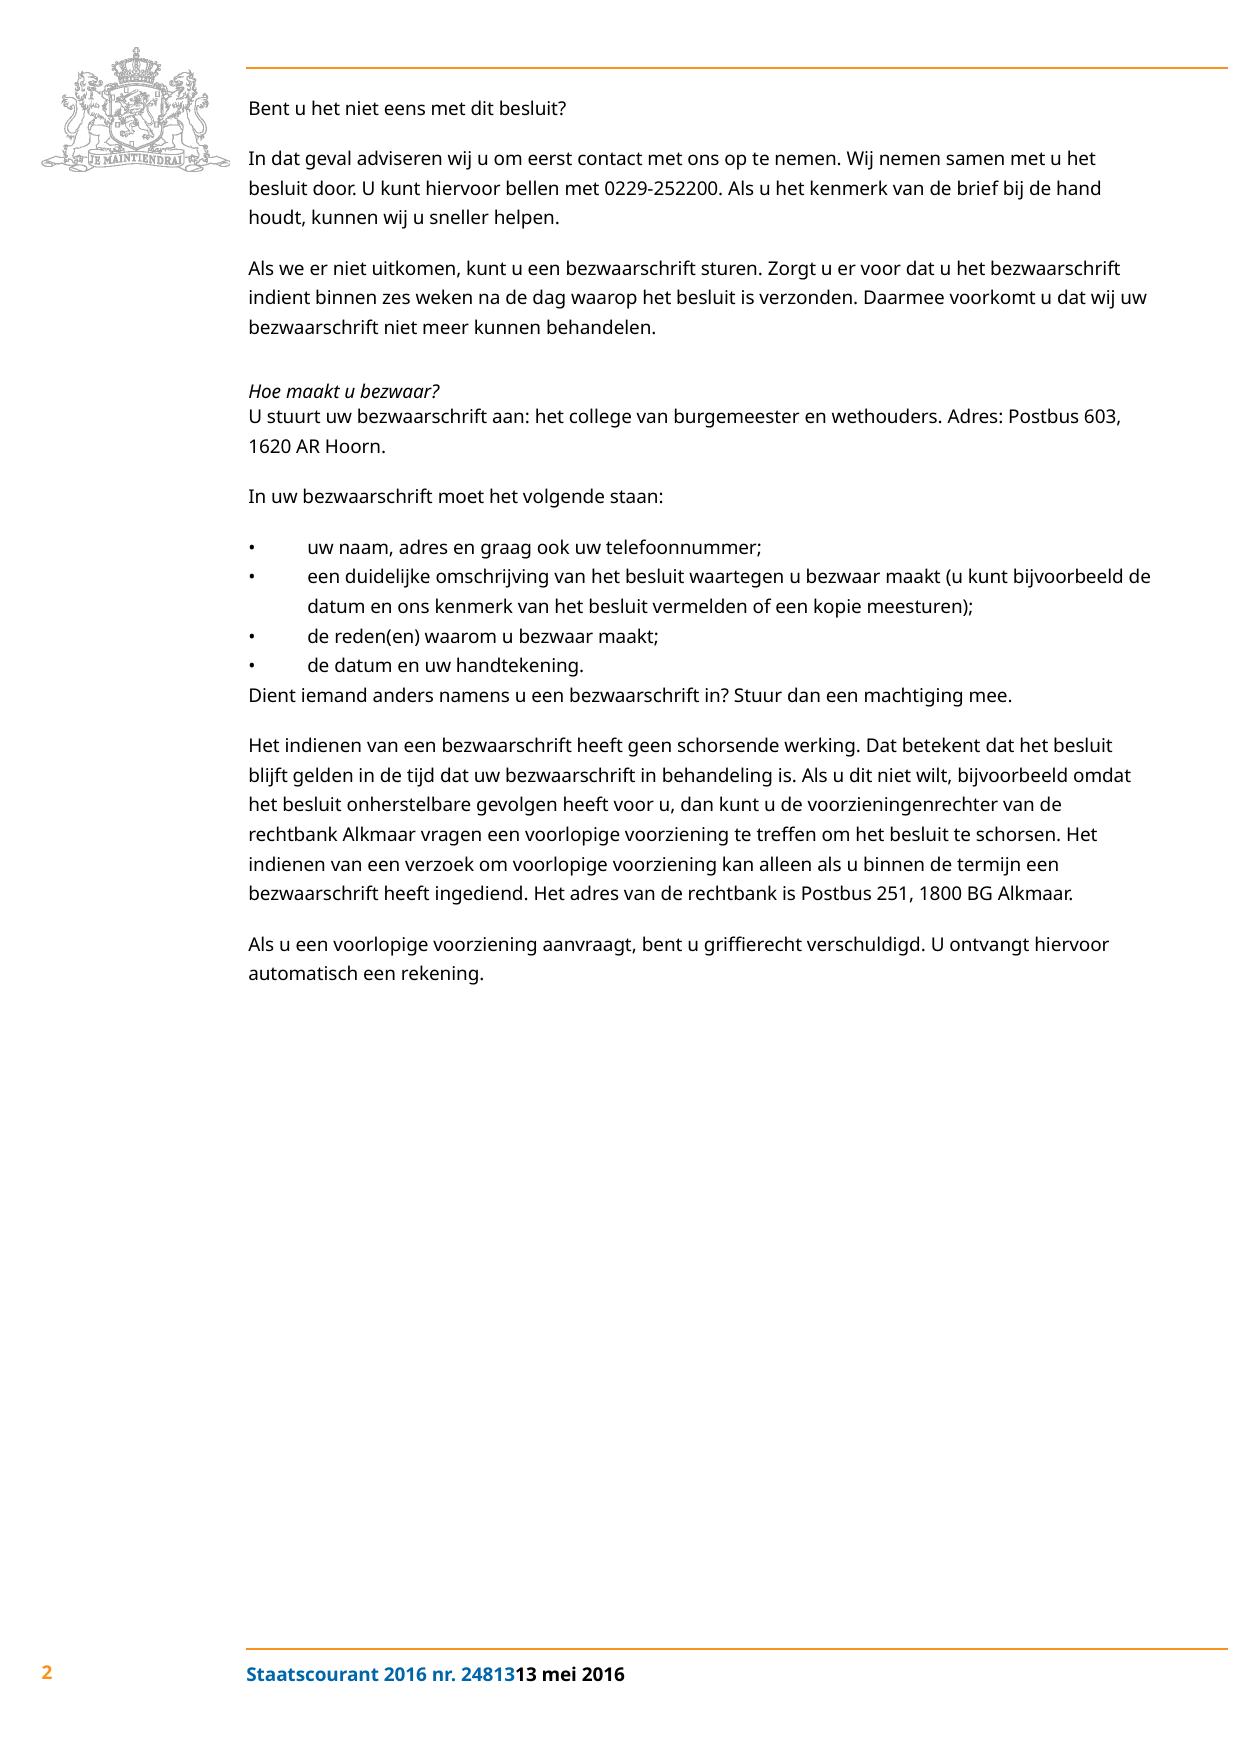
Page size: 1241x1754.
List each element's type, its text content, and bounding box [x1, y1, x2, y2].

text Als we er niet uitkomen, kunt u een bezwaarschrift sturen. Zorgt u er voor dat u het bezwaarschrift indient binnen zes weken na de dag waarop het besluit is verzonden. Daarmee voorkomt u dat wij uw bezwaarschrift niet meer kunnen behandelen. [248, 255, 1152, 340]
text Dient iemand anders namens u een bezwaarschrift in? Stuur dan een machtiging mee. [248, 682, 1152, 708]
list een duidelijke omschrijving van het besluit waartegen u bezwaar maakt (u kunt bijvoorbeeld de datum en ons kenmerk van het besluit vermelden of een kopie meesturen); [248, 564, 1152, 619]
text Als u een voorlopige voorziening aanvraagt, bent u griffierecht verschuldigd. U ontvangt hiervoor automatisch een rekening. [248, 931, 1152, 986]
text In uw bezwaarschrift moet het volgende staan: [248, 484, 1152, 509]
picture [41, 47, 231, 172]
list uw naam, adres en graag ook uw telefoonnummer; [248, 534, 1152, 560]
text U stuurt uw bezwaarschrift aan: het college van burgemeester en wethouders. Adres: Postbus 603, 1620 AR Hoorn. [248, 404, 1152, 459]
list de datum en uw handtekening. [248, 652, 1152, 678]
text In dat geval adviseren wij u om eerst contact met ons op te nemen. Wij nemen samen met u het besluit door. U kunt hiervoor bellen met 0229-252200. Als u het kenmerk van de brief bij de hand houdt, kunnen wij u sneller helpen. [248, 145, 1152, 230]
text Hoe maakt u bezwaar? [248, 378, 1152, 404]
text Het indienen van een bezwaarschrift heeft geen schorsende werking. Dat betekent dat het besluit blijft gelden in de tijd dat uw bezwaarschrift in behandeling is. Als u dit niet wilt, bijvoorbeeld omdat het besluit onherstelbare gevolgen heeft voor u, dan kunt u de voorzieningenrechter van de rechtbank Alkmaar vragen een voorlopige voorziening te treffen om het besluit te schorsen. Het indienen van een verzoek om voorlopige voorziening kan alleen als u binnen de termijn een bezwaarschrift heeft ingediend. Het adres van de rechtbank is Postbus 251, 1800 BG Alkmaar. [248, 732, 1152, 906]
list de reden(en) waarom u bezwaar maakt; [248, 623, 1152, 648]
text Bent u het niet eens met dit besluit? [248, 95, 1152, 121]
